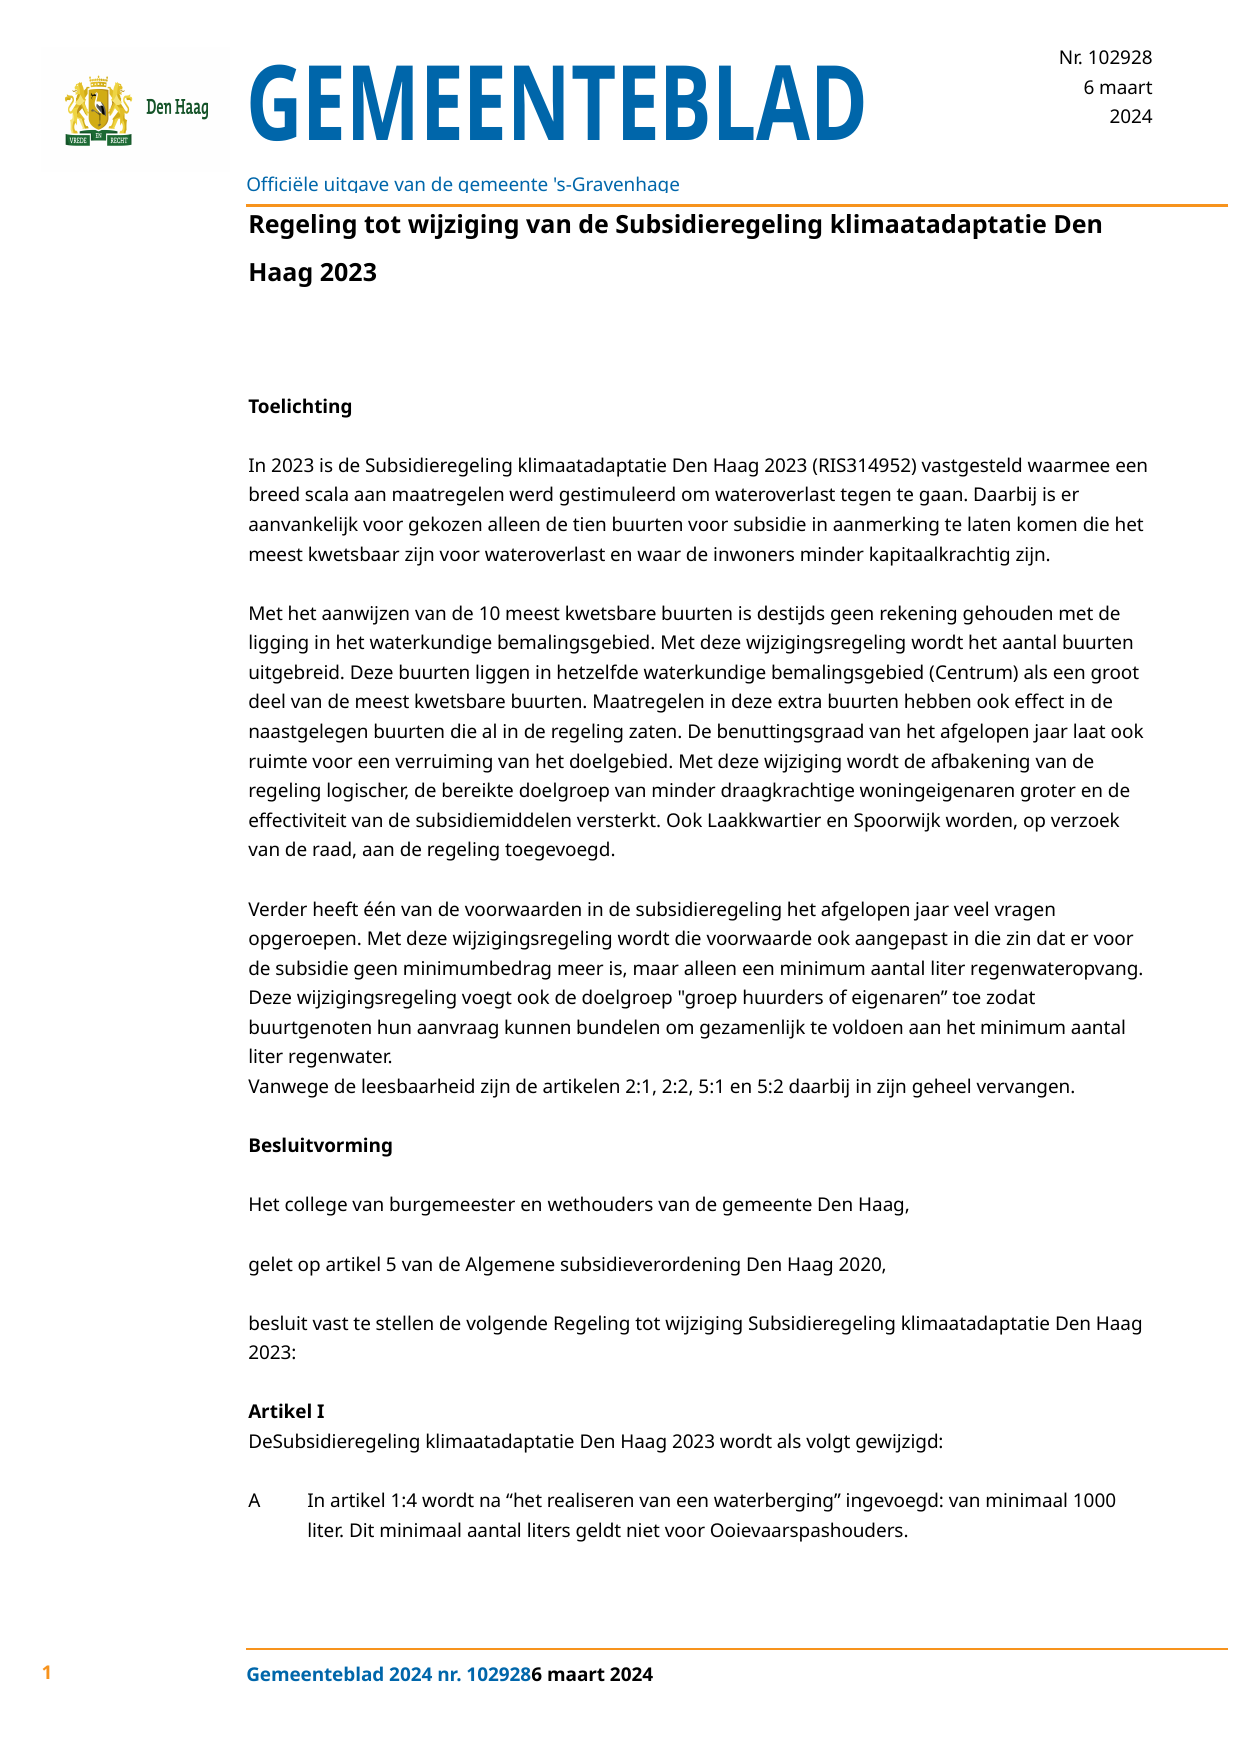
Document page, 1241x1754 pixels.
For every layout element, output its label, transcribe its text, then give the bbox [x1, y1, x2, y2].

text gelet op artikel 5 van de Algemene subsidieverordening Den Haag 2020, [248, 1251, 1152, 1277]
text Besluitvorming [248, 1132, 1152, 1158]
picture [41, 47, 231, 172]
text Toelichting [248, 393, 1152, 419]
text DeSubsidieregeling klimaatadaptatie Den Haag 2023 wordt als volgt gewijzigd: [248, 1428, 1152, 1454]
text Verder heeft één van de voorwaarden in de subsidieregeling het afgelopen jaar veel vragen opgeroepen. Met deze wijzigingsregeling wordt die voorwaarde ook aangepast in die zin dat er voor de subsidie geen minimumbedrag meer is, maar alleen een minimum aantal liter regenwateropvang. Deze wijzigingsregeling voegt ook de doelgroep "groep huurders of eigenaren” toe zodat buurtgenoten hun aanvraag kunnen bundelen om gezamenlijk te voldoen aan het minimum aantal liter regenwater. [248, 896, 1152, 1069]
text Met het aanwijzen van de 10 meest kwetsbare buurten is destijds geen rekening gehouden met de ligging in het waterkundige bemalingsgebied. Met deze wijzigingsregeling wordt het aantal buurten uitgebreid. Deze buurten liggen in hetzelfde waterkundige bemalingsgebied (Centrum) als een groot deel van de meest kwetsbare buurten. Maatregelen in deze extra buurten hebben ook effect in de naastgelegen buurten die al in de regeling zaten. De benuttingsgraad van het afgelopen jaar laat ook ruimte voor een verruiming van het doelgebied. Met deze wijziging wordt de afbakening van de regeling logischer, de bereikte doelgroep van minder draagkrachtige woningeigenaren groter en de effectiviteit van de subsidiemiddelen versterkt. Ook Laakkwartier en Spoorwijk worden, op verzoek van de raad, aan de regeling toegevoegd. [248, 600, 1152, 862]
text Artikel I [248, 1399, 1152, 1424]
text In 2023 is de Subsidieregeling klimaatadaptatie Den Haag 2023 (RIS314952) vastgesteld waarmee een breed scala aan maatregelen werd gestimuleerd om wateroverlast tegen te gaan. Daarbij is er aanvankelijk voor gekozen alleen de tien buurten voor subsidie in aanmerking te laten komen die het meest kwetsbaar zijn voor wateroverlast en waar de inwoners minder kapitaalkrachtig zijn. [248, 452, 1152, 567]
list In artikel 1:4 wordt na “het realiseren van een waterberging” ingevoegd: van minimaal 1000 liter. Dit minimaal aantal liters geldt niet voor Ooievaarspashouders. [248, 1487, 1152, 1543]
text Het college van burgemeester en wethouders van de gemeente Den Haag, [248, 1192, 1152, 1217]
text Vanwege de leesbaarheid zijn de artikelen 2:1, 2:2, 5:1 en 5:2 daarbij in zijn geheel vervangen. [248, 1073, 1152, 1099]
text Regeling tot wijziging van de Subsidieregeling klimaatadaptatie Den Haag 2023 [248, 207, 1152, 288]
text besluit vast te stellen de volgende Regeling tot wijziging Subsidieregeling klimaatadaptatie Den Haag 2023: [248, 1310, 1152, 1365]
